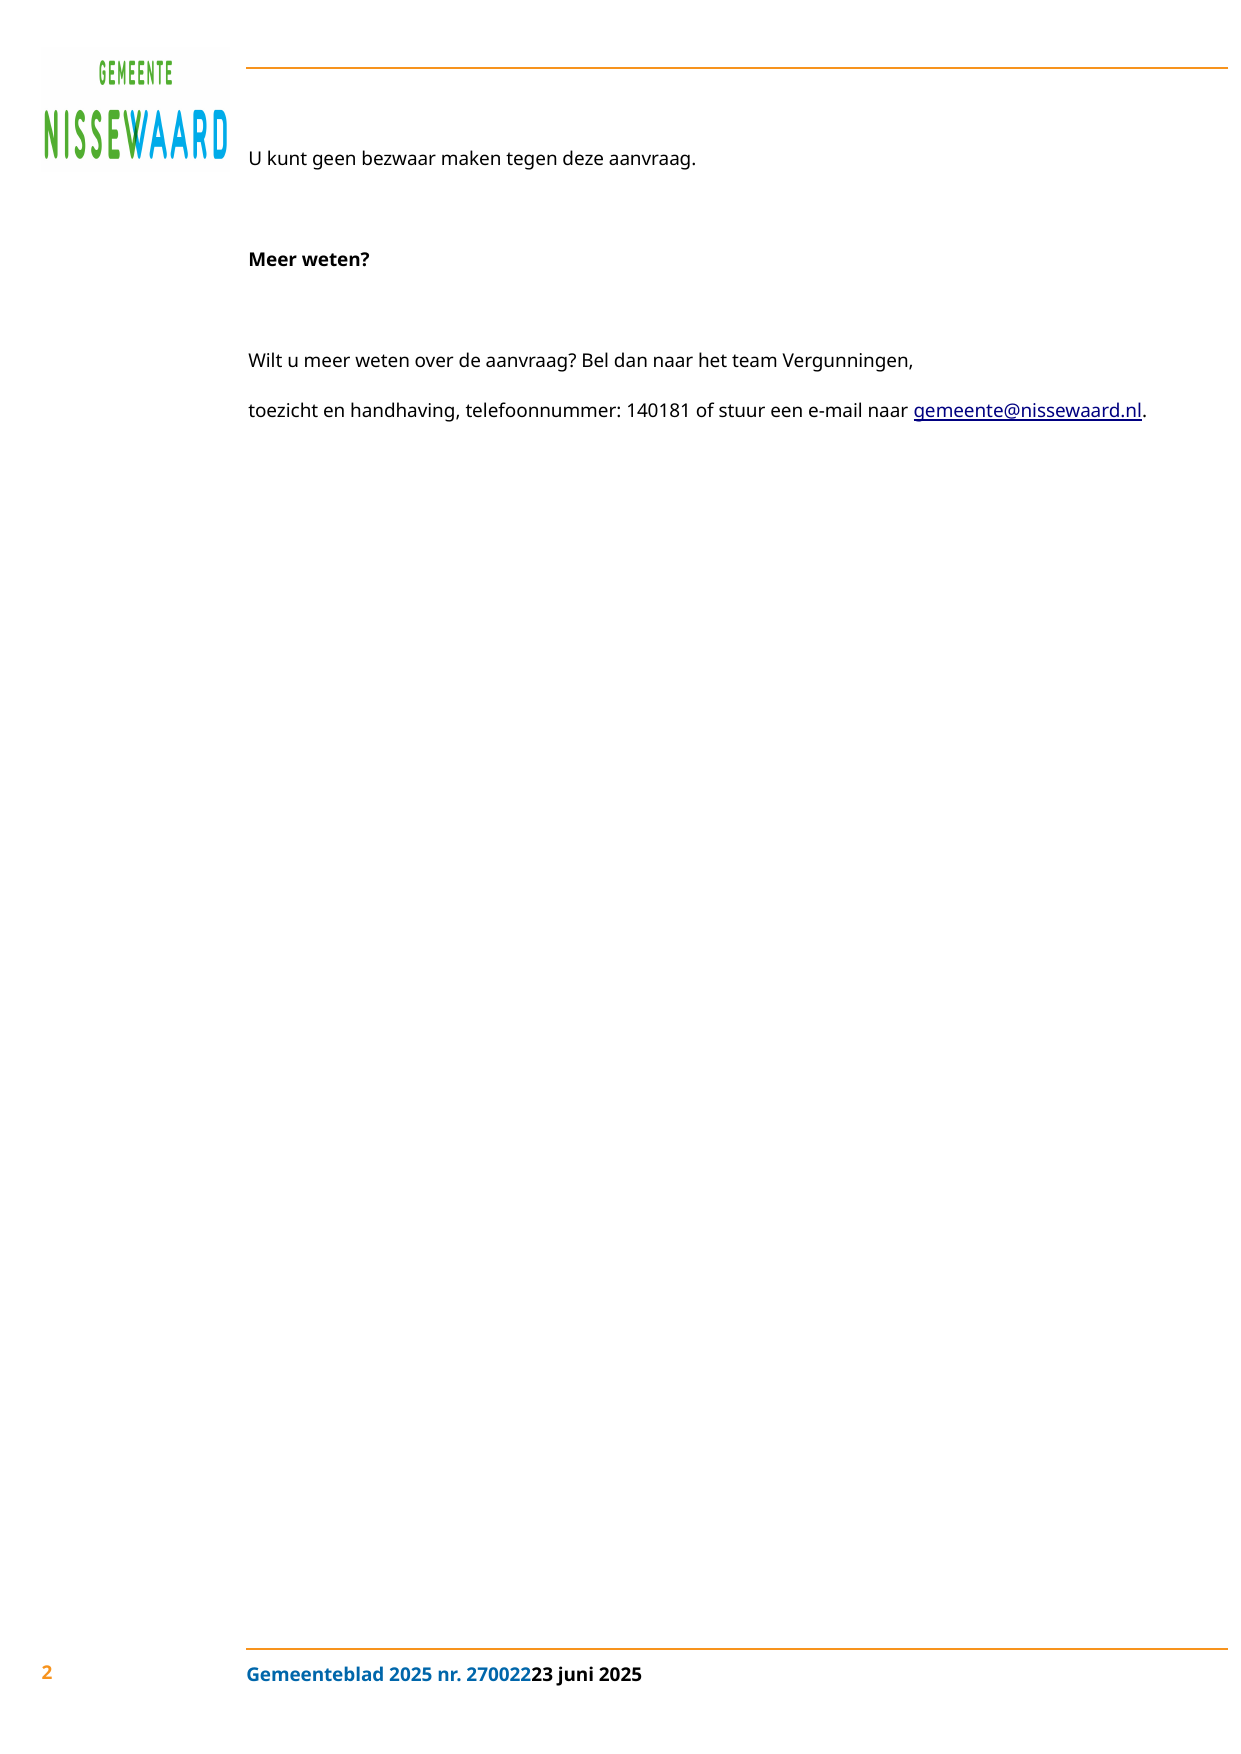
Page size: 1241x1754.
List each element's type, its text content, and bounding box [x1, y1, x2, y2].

text Meer weten? [248, 246, 1152, 272]
text toezicht en handhaving, telefoonnummer: 140181 of stuur een e-mail naar gemeente@nissewaard.nl. [248, 397, 1152, 423]
text U kunt geen bezwaar maken tegen deze aanvraag. [248, 145, 1152, 171]
picture [41, 47, 231, 172]
text Wilt u meer weten over de aanvraag? Bel dan naar het team Vergunningen, [248, 347, 1152, 373]
